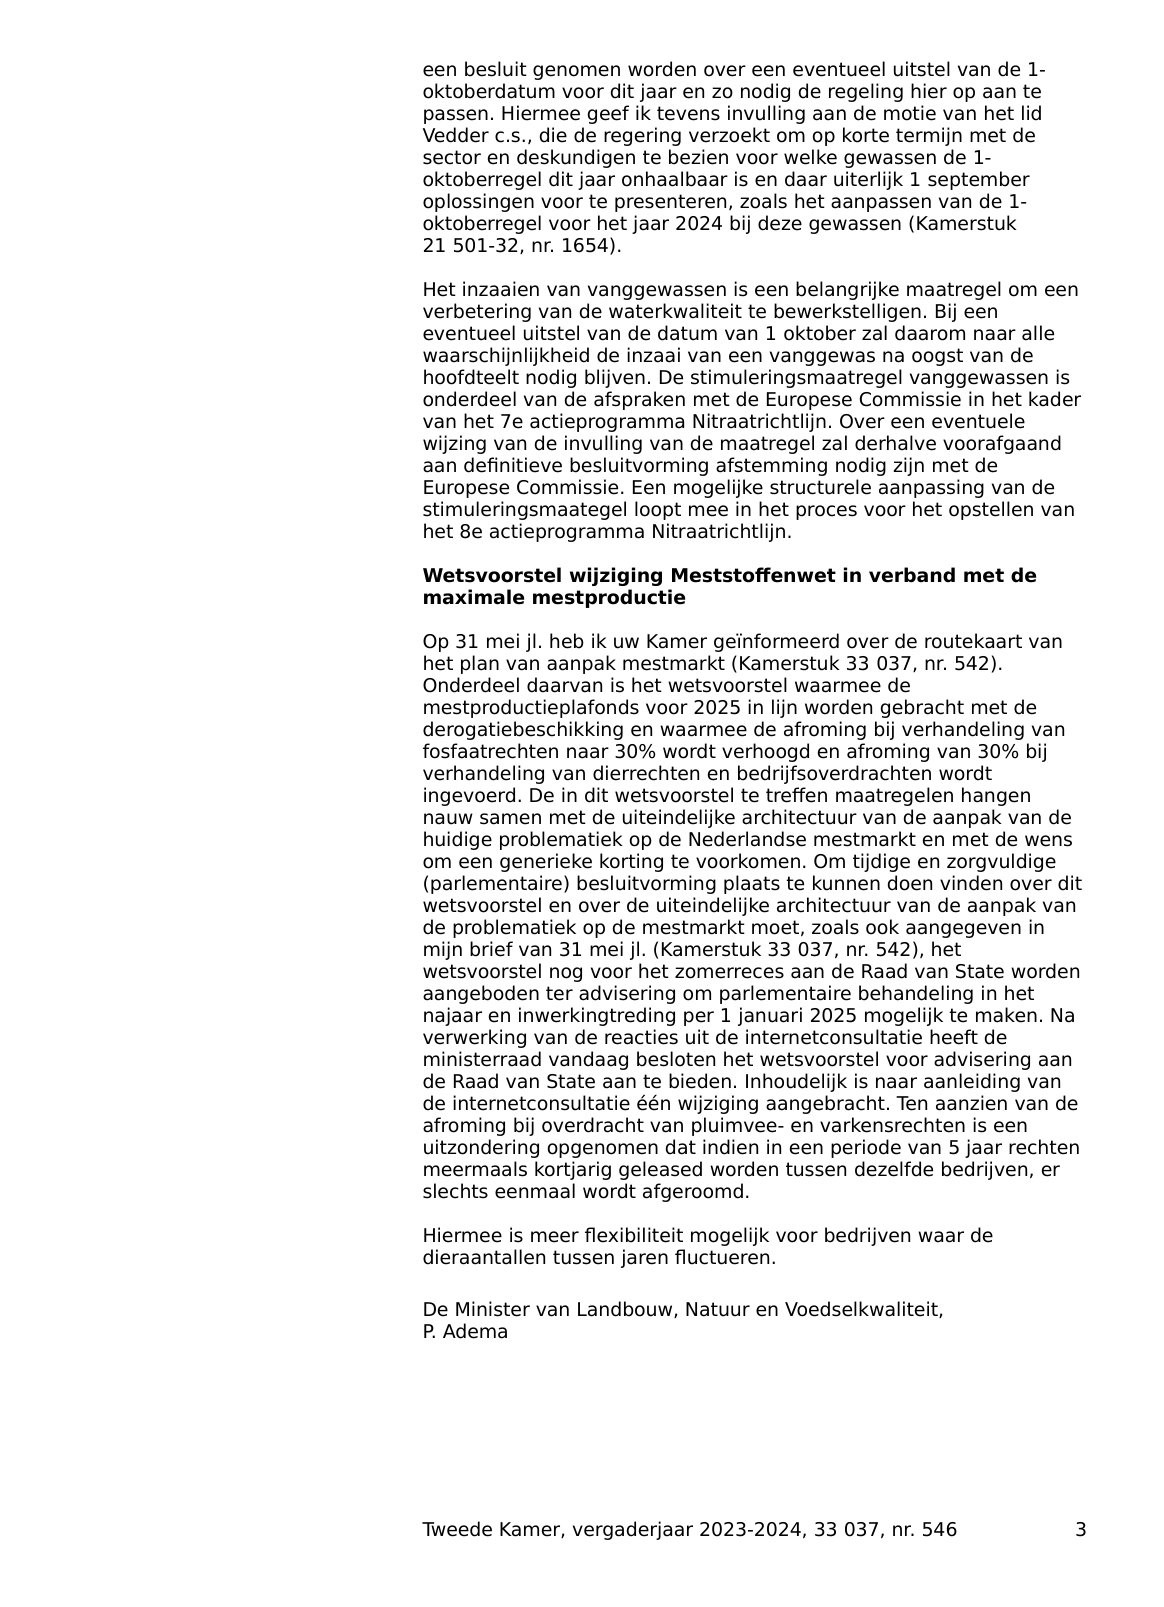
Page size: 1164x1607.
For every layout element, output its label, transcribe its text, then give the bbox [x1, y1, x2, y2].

text De Minister van Landbouw, Natuur en Voedselkwaliteit, P. Adema [422, 1299, 1087, 1343]
text Het inzaaien van vanggewassen is een belangrijke maatregel om een verbetering van de waterkwaliteit te bewerkstelligen. Bij een eventueel uitstel van de datum van 1 oktober zal daarom naar alle waarschijnlijkheid de inzaai van een vanggewas na oogst van de hoofdteelt nodig blijven. De stimuleringsmaatregel vanggewassen is onderdeel van de afspraken met de Europese Commissie in het kader van het 7e actieprogramma Nitraatrichtlijn. Over een eventuele wijzing van de invulling van de maatregel zal derhalve voorafgaand aan definitieve besluitvorming afstemming nodig zijn met de Europese Commissie. Een mogelijke structurele aanpassing van de stimuleringsmaategel loopt mee in het proces voor het opstellen van het 8e actieprogramma Nitraatrichtlijn. [422, 279, 1087, 543]
subtitle Wetsvoorstel wijziging Meststoffenwet in verband met de maximale mestproductie [422, 565, 1087, 609]
text Op 31 mei jl. heb ik uw Kamer geïnformeerd over de routekaart van het plan van aanpak mestmarkt (Kamerstuk 33 037, nr. 542). Onderdeel daarvan is het wetsvoorstel waarmee de mestproductieplafonds voor 2025 in lijn worden gebracht met de derogatiebeschikking en waarmee de afroming bij verhandeling van fosfaatrechten naar 30% wordt verhoogd en afroming van 30% bij verhandeling van dierrechten en bedrijfsoverdrachten wordt ingevoerd. De in dit wetsvoorstel te treffen maatregelen hangen nauw samen met de uiteindelijke architectuur van de aanpak van de huidige problematiek op de Nederlandse mestmarkt en met de wens om een generieke korting te voorkomen. Om tijdige en zorgvuldige (parlementaire) besluitvorming plaats te kunnen doen vinden over dit wetsvoorstel en over de uiteindelijke architectuur van de aanpak van de problematiek op de mestmarkt moet, zoals ook aangegeven in mijn brief van 31 mei jl. (Kamerstuk 33 037, nr. 542), het wetsvoorstel nog voor het zomerreces aan de Raad van State worden aangeboden ter advisering om parlementaire behandeling in het najaar en inwerkingtreding per 1 januari 2025 mogelijk te maken. Na verwerking van de reacties uit de internetconsultatie heeft de ministerraad vandaag besloten het wetsvoorstel voor advisering aan de Raad van State aan te bieden. Inhoudelijk is naar aanleiding van de internetconsultatie één wijziging aangebracht. Ten aanzien van de afroming bij overdracht van pluimvee- en varkensrechten is een uitzondering opgenomen dat indien in een periode van 5 jaar rechten meermaals kortjarig geleased worden tussen dezelfde bedrijven, er slechts eenmaal wordt afgeroomd. [422, 631, 1087, 1203]
text Hiermee is meer flexibiliteit mogelijk voor bedrijven waar de dieraantallen tussen jaren fluctueren. [422, 1225, 1087, 1269]
text een besluit genomen worden over een eventueel uitstel van de 1-oktoberdatum voor dit jaar en zo nodig de regeling hier op aan te passen. Hiermee geef ik tevens invulling aan de motie van het lid Vedder c.s., die de regering verzoekt om op korte termijn met de sector en deskundigen te bezien voor welke gewassen de 1-oktoberregel dit jaar onhaalbaar is en daar uiterlijk 1 september oplossingen voor te presenteren, zoals het aanpassen van de 1-oktoberregel voor het jaar 2024 bij deze gewassen (Kamerstuk 21 501-32, nr. 1654). [422, 59, 1087, 257]
